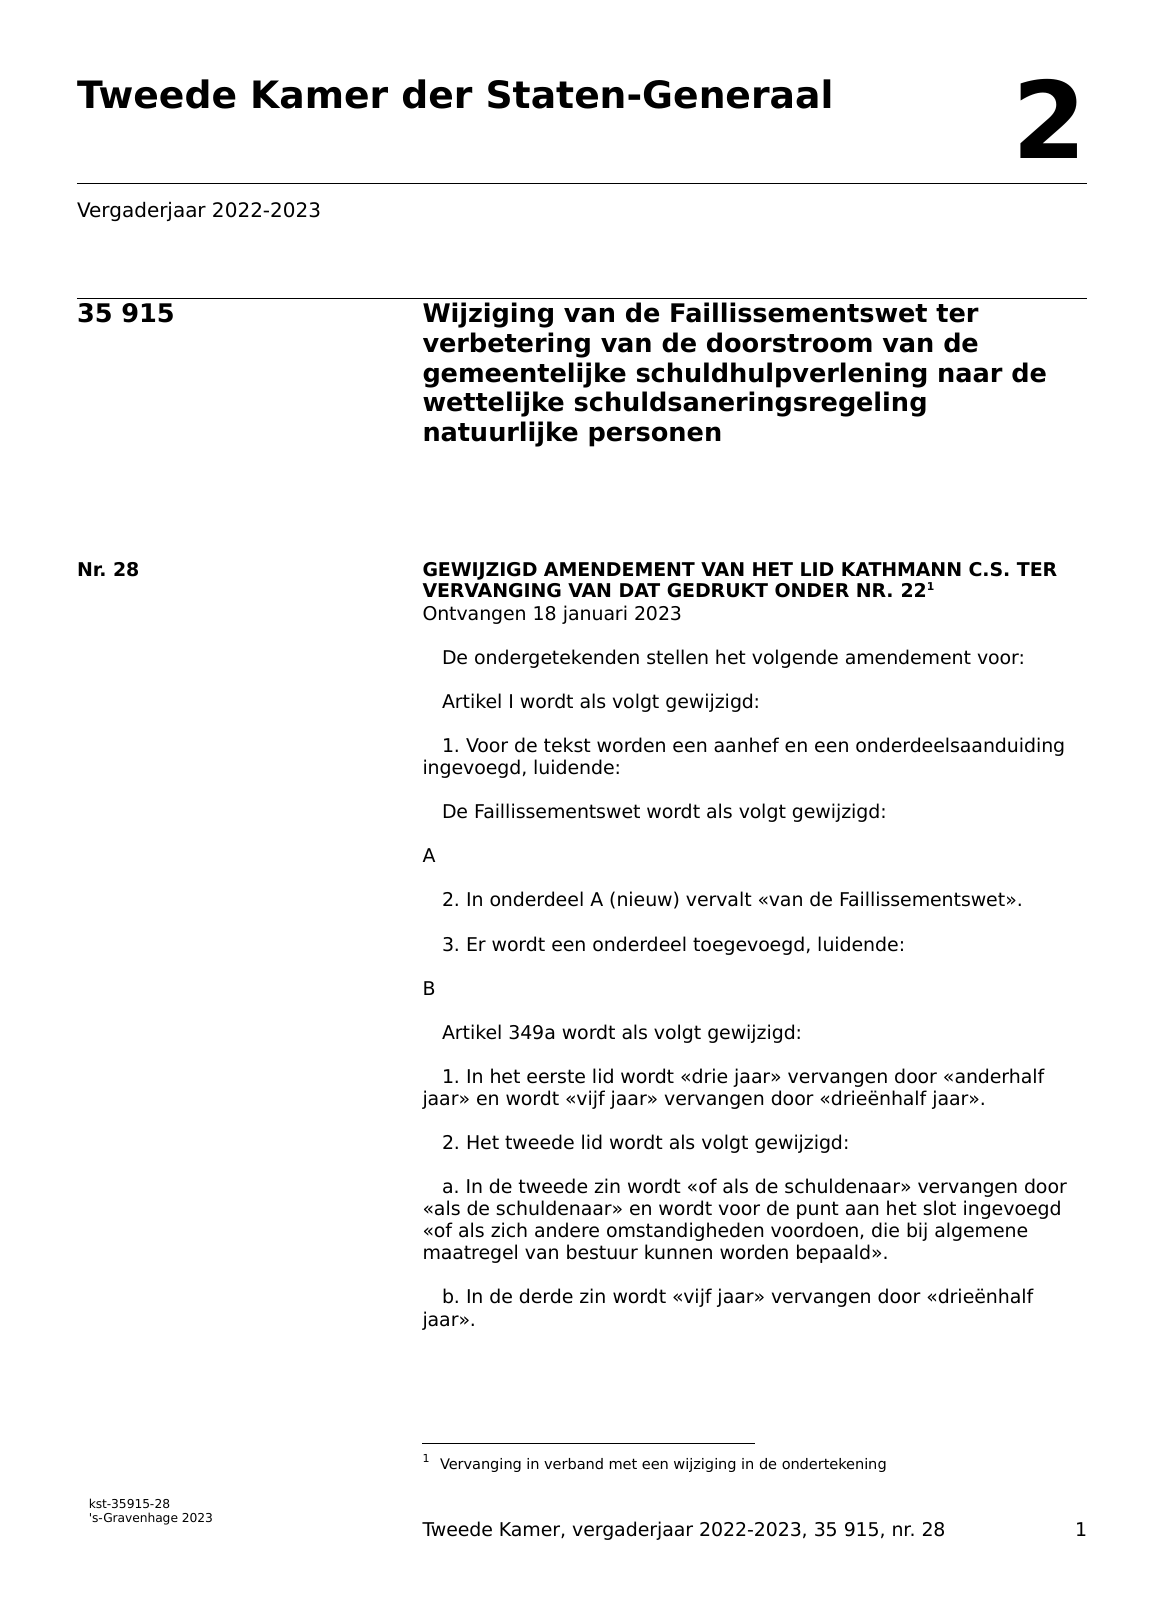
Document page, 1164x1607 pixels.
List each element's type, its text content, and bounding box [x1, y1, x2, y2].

text A [422, 845, 1087, 867]
text Artikel I wordt als volgt gewijzigd: [422, 691, 1087, 713]
text b. In de derde zin wordt «vijf jaar» vervangen door «drieënhalf jaar». [422, 1286, 1087, 1330]
table_header Tweede Kamer der Staten-Generaal [77, 59, 886, 183]
subtitle 35 915 Wijziging van de Faillissementswet ter verbetering van de doorstroom van de gemeentelijke schuldhulpverlening naar de wettelijke schuldsaneringsregeling natuurlijke personen [77, 299, 1087, 447]
subtitle Nr. 28 GEWIJZIGD AMENDEMENT VAN HET LID KATHMANN C.S. TER VERVANGING VAN DAT GEDRUKT ONDER NR. 22 [77, 558, 1087, 602]
text B [422, 978, 1087, 1000]
text a. In de tweede zin wordt «of als de schuldenaar» vervangen door «als de schuldenaar» en wordt voor de punt aan het slot ingevoegd «of als zich andere omstandigheden voordoen, die bij algemene maatregel van bestuur kunnen worden bepaald». [422, 1176, 1087, 1264]
text 3. Er wordt een onderdeel toegevoegd, luidende: [422, 933, 1087, 956]
text De ondergetekenden stellen het volgende amendement voor: [422, 647, 1087, 668]
text kst-35915-28 [88, 1497, 323, 1511]
text 2. In onderdeel A (nieuw) vervalt «van de Faillissementswet». [422, 889, 1087, 911]
text 2. Het tweede lid wordt als volgt gewijzigd: [422, 1132, 1087, 1154]
table_header 2 [886, 59, 1087, 183]
table_cell Vergaderjaar 2022-2023 [77, 184, 1087, 298]
text 's-Gravenhage 2023 [88, 1511, 323, 1525]
text Ontvangen 18 januari 2023 [422, 602, 1087, 624]
text De Faillissementswet wordt als volgt gewijzigd: [422, 801, 1087, 823]
text 1. Voor de tekst worden een aanhef en een onderdeelsaanduiding ingevoegd, luidende: [422, 735, 1087, 779]
text 1. In het eerste lid wordt «drie jaar» vervangen door «anderhalf jaar» en wordt «vijf jaar» vervangen door «drieënhalf jaar». [422, 1066, 1087, 1110]
text Artikel 349a wordt als volgt gewijzigd: [422, 1022, 1087, 1044]
text Vervanging in verband met een wijziging in de ondertekening [422, 1452, 1087, 1474]
